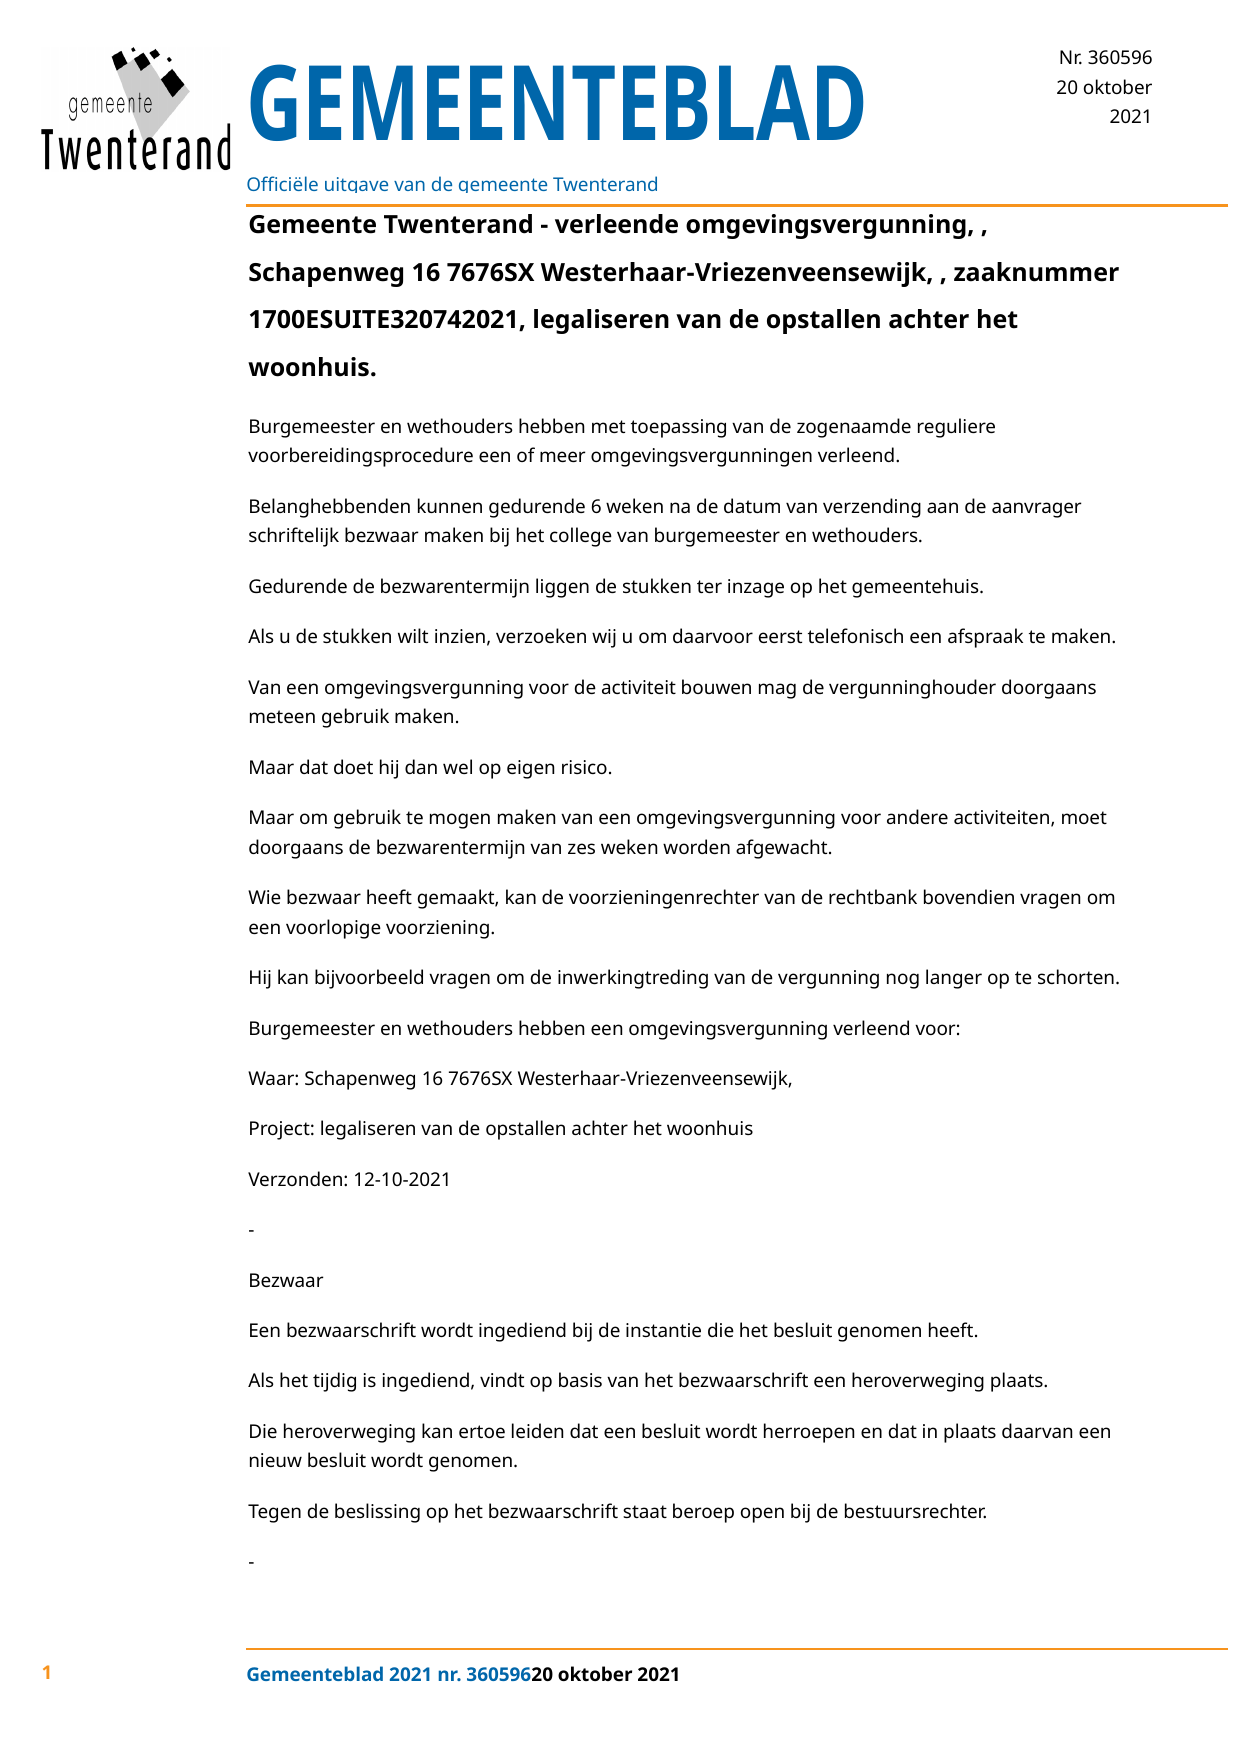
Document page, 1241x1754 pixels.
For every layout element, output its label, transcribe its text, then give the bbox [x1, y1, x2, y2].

text Belanghebbenden kunnen gedurende 6 weken na de datum van verzending aan de aanvrager schriftelijk bezwaar maken bij het college van burgemeester en wethouders. [248, 493, 1152, 548]
text Maar dat doet hij dan wel op eigen risico. [248, 754, 1152, 780]
picture [41, 47, 231, 172]
text - [248, 1216, 1152, 1242]
text Tegen de beslissing op het bezwaarschrift staat beroep open bij de bestuursrechter. [248, 1498, 1152, 1524]
text Waar: Schapenweg 16 7676SX Westerhaar-Vriezenveensewijk, [248, 1065, 1152, 1091]
text Bezwaar [248, 1267, 1152, 1293]
text Van een omgevingsvergunning voor de activiteit bouwen mag de vergunninghouder doorgaans meteen gebruik maken. [248, 674, 1152, 729]
text Verzonden: 12-10-2021 [248, 1166, 1152, 1192]
text Als het tijdig is ingediend, vindt op basis van het bezwaarschrift een heroverweging plaats. [248, 1368, 1152, 1393]
text Een bezwaarschrift wordt ingediend bij de instantie die het besluit genomen heeft. [248, 1317, 1152, 1343]
text Gemeente Twenterand - verleende omgevingsvergunning, , Schapenweg 16 7676SX Westerhaar-Vriezenveensewijk, , zaaknummer 1700ESUITE320742021, legaliseren van de opstallen achter het woonhuis. [248, 207, 1152, 384]
text Project: legaliseren van de opstallen achter het woonhuis [248, 1116, 1152, 1141]
text Gedurende de bezwarentermijn liggen de stukken ter inzage op het gemeentehuis. [248, 573, 1152, 599]
text Maar om gebruik te mogen maken van een omgevingsvergunning voor andere activiteiten, moet doorgaans de bezwarentermijn van zes weken worden afgewacht. [248, 804, 1152, 860]
text Burgemeester en wethouders hebben met toepassing van de zogenaamde reguliere voorbereidingsprocedure een of meer omgevingsvergunningen verleend. [248, 413, 1152, 468]
text Burgemeester en wethouders hebben een omgevingsvergunning verleend voor: [248, 1015, 1152, 1041]
text - [248, 1548, 1152, 1574]
text Die heroverweging kan ertoe leiden dat een besluit wordt herroepen en dat in plaats daarvan een nieuw besluit wordt genomen. [248, 1418, 1152, 1473]
text Hij kan bijvoorbeeld vragen om de inwerkingtreding van de vergunning nog langer op te schorten. [248, 964, 1152, 990]
text Wie bezwaar heeft gemaakt, kan de voorzieningenrechter van de rechtbank bovendien vragen om een voorlopige voorziening. [248, 884, 1152, 940]
text Als u de stukken wilt inzien, verzoeken wij u om daarvoor eerst telefonisch een afspraak te maken. [248, 623, 1152, 649]
